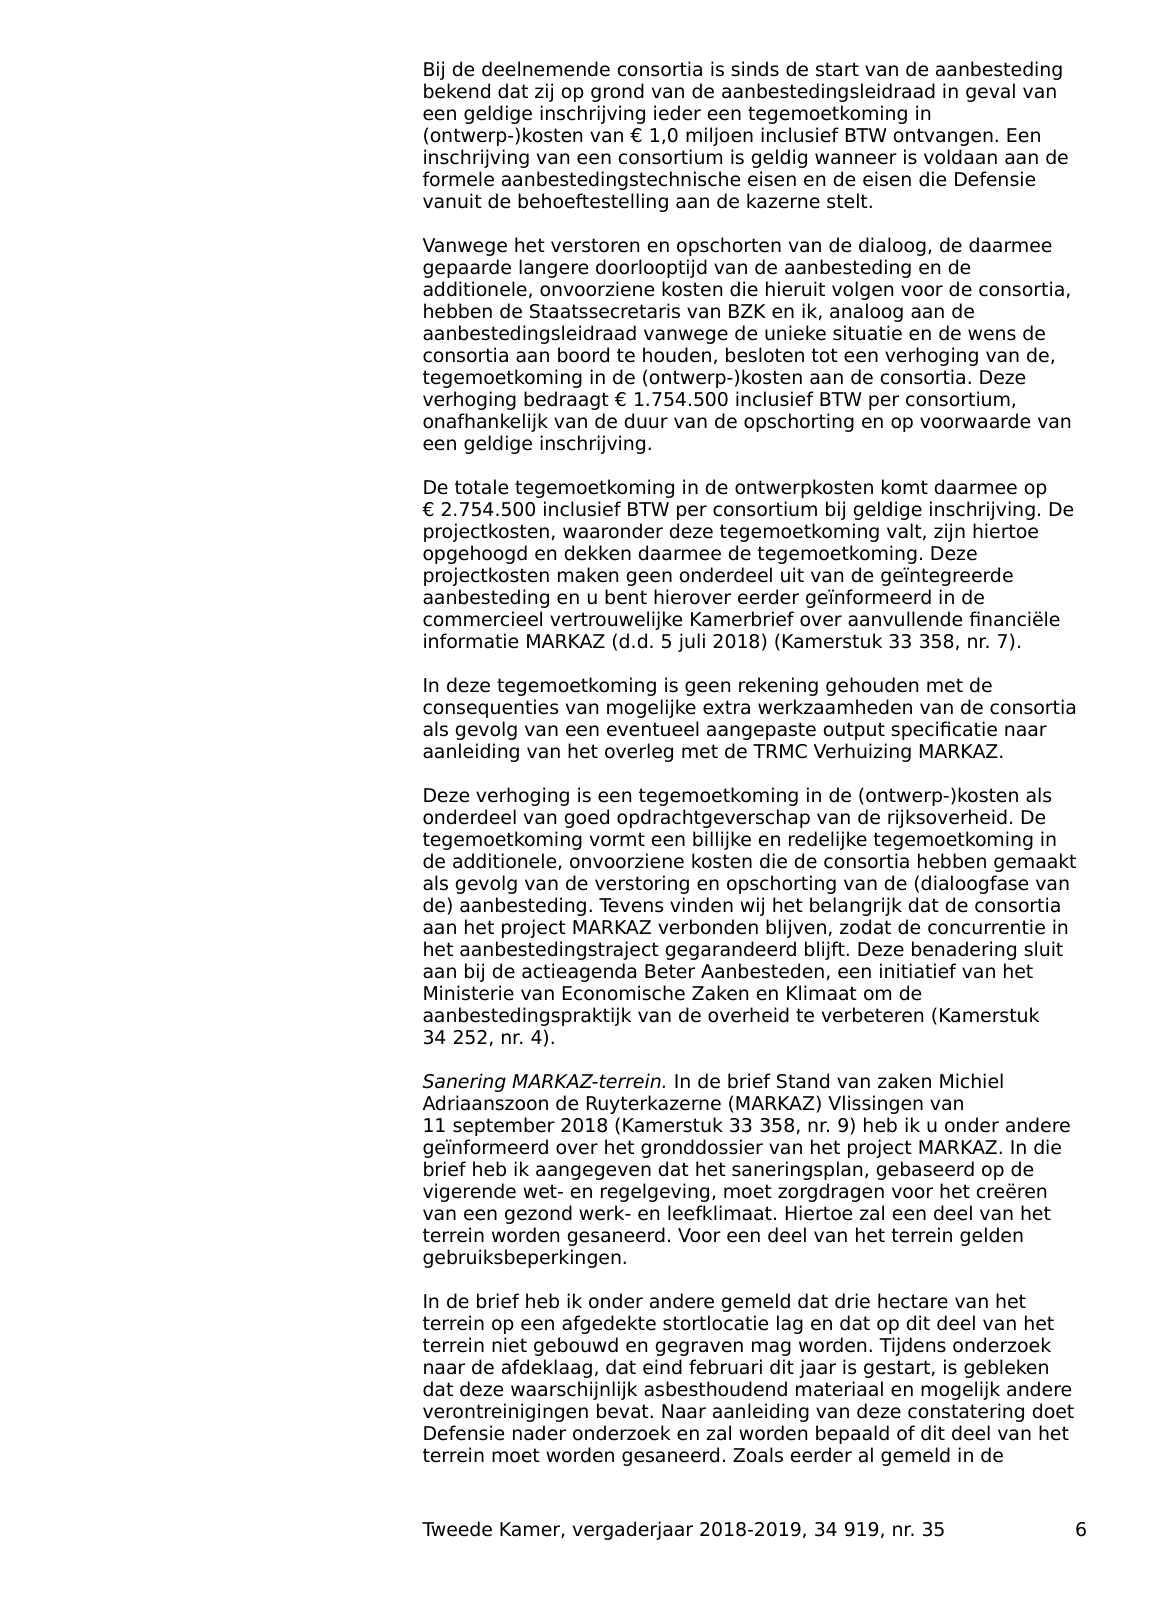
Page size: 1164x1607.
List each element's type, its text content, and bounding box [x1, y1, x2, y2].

text Bij de deelnemende consortia is sinds de start van de aanbesteding bekend dat zij op grond van de aanbestedingsleidraad in geval van een geldige inschrijving ieder een tegemoetkoming in (ontwerp-)kosten van € 1,0 miljoen inclusief BTW ontvangen. Een inschrijving van een consortium is geldig wanneer is voldaan aan de formele aanbestedingstechnische eisen en de eisen die Defensie vanuit de behoeftestelling aan de kazerne stelt. [422, 59, 1087, 213]
text In deze tegemoetkoming is geen rekening gehouden met de consequenties van mogelijke extra werkzaamheden van de consortia als gevolg van een eventueel aangepaste output specificatie naar aanleiding van het overleg met de TRMC Verhuizing MARKAZ. [422, 675, 1087, 763]
text De totale tegemoetkoming in de ontwerpkosten komt daarmee op € 2.754.500 inclusief BTW per consortium bij geldige inschrijving. De projectkosten, waaronder deze tegemoetkoming valt, zijn hiertoe opgehoogd en dekken daarmee de tegemoetkoming. Deze projectkosten maken geen onderdeel uit van de geïntegreerde aanbesteding en u bent hierover eerder geïnformeerd in de commercieel vertrouwelijke Kamerbrief over aanvullende financiële informatie MARKAZ (d.d. 5 juli 2018) (Kamerstuk 33 358, nr. 7). [422, 477, 1087, 653]
text Sanering MARKAZ-terrein. In de brief Stand van zaken Michiel Adriaanszoon de Ruyterkazerne (MARKAZ) Vlissingen van 11 september 2018 (Kamerstuk 33 358, nr. 9) heb ik u onder andere geïnformeerd over het gronddossier van het project MARKAZ. In die brief heb ik aangegeven dat het saneringsplan, gebaseerd op de vigerende wet- en regelgeving, moet zorgdragen voor het creëren van een gezond werk- en leefklimaat. Hiertoe zal een deel van het terrein worden gesaneerd. Voor een deel van het terrein gelden gebruiksbeperkingen. [422, 1071, 1087, 1269]
text Deze verhoging is een tegemoetkoming in de (ontwerp-)kosten als onderdeel van goed opdrachtgeverschap van de rijksoverheid. De tegemoetkoming vormt een billijke en redelijke tegemoetkoming in de additionele, onvoorziene kosten die de consortia hebben gemaakt als gevolg van de verstoring en opschorting van de (dialoogfase van de) aanbesteding. Tevens vinden wij het belangrijk dat de consortia aan het project MARKAZ verbonden blijven, zodat de concurrentie in het aanbestedingstraject gegarandeerd blijft. Deze benadering sluit aan bij de actieagenda Beter Aanbesteden, een initiatief van het Ministerie van Economische Zaken en Klimaat om de aanbestedingspraktijk van de overheid te verbeteren (Kamerstuk 34 252, nr. 4). [422, 785, 1087, 1049]
text Vanwege het verstoren en opschorten van de dialoog, de daarmee gepaarde langere doorlooptijd van de aanbesteding en de additionele, onvoorziene kosten die hieruit volgen voor de consortia, hebben de Staatssecretaris van BZK en ik, analoog aan de aanbestedingsleidraad vanwege de unieke situatie en de wens de consortia aan boord te houden, besloten tot een verhoging van de, tegemoetkoming in de (ontwerp-)kosten aan de consortia. Deze verhoging bedraagt € 1.754.500 inclusief BTW per consortium, onafhankelijk van de duur van de opschorting en op voorwaarde van een geldige inschrijving. [422, 235, 1087, 455]
text In de brief heb ik onder andere gemeld dat drie hectare van het terrein op een afgedekte stortlocatie lag en dat op dit deel van het terrein niet gebouwd en gegraven mag worden. Tijdens onderzoek naar de afdeklaag, dat eind februari dit jaar is gestart, is gebleken dat deze waarschijnlijk asbesthoudend materiaal en mogelijk andere verontreinigingen bevat. Naar aanleiding van deze constatering doet Defensie nader onderzoek en zal worden bepaald of dit deel van het terrein moet worden gesaneerd. Zoals eerder al gemeld in de [422, 1291, 1087, 1467]
